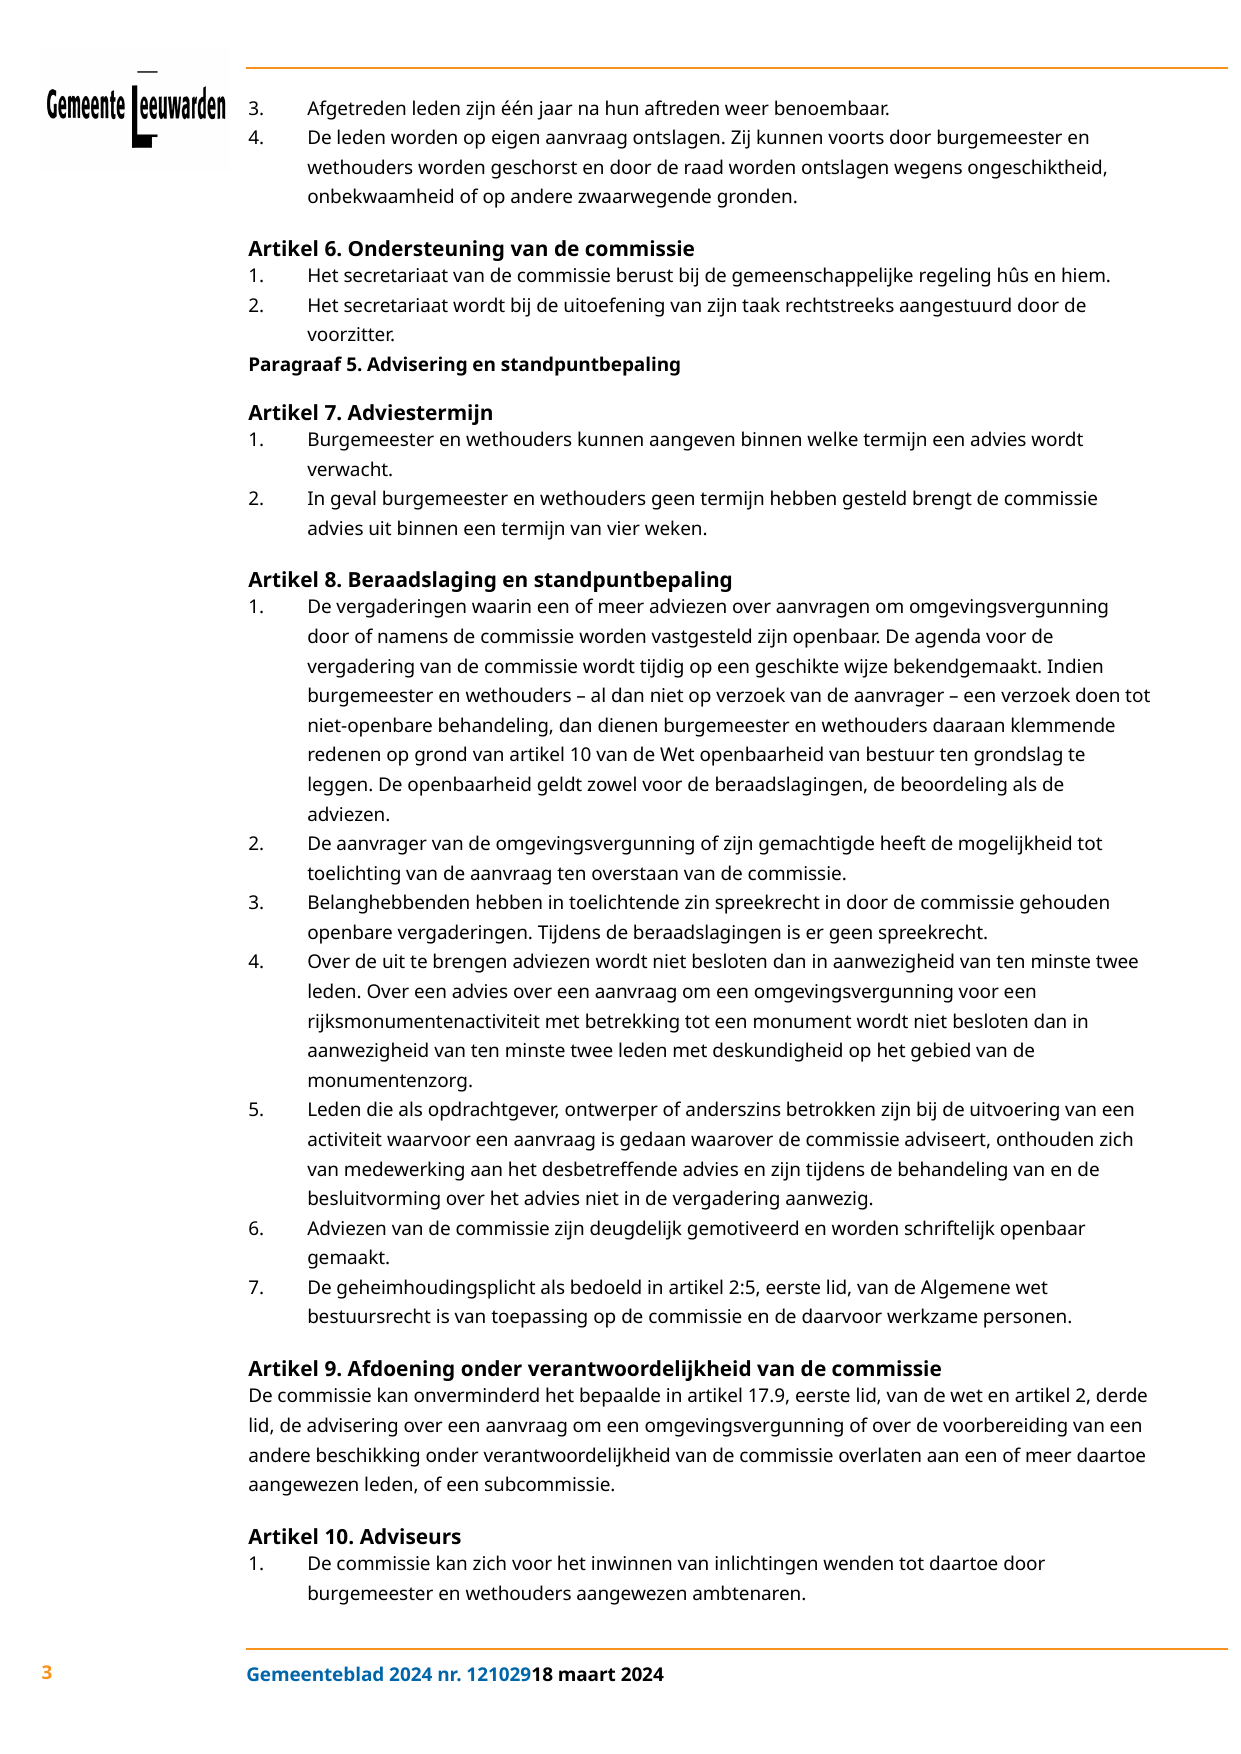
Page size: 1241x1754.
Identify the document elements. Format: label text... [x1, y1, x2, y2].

list Afgetreden leden zijn één jaar na hun aftreden weer benoembaar. [248, 95, 1152, 121]
list Burgemeester en wethouders kunnen aangeven binnen welke termijn een advies wordt verwacht. [248, 426, 1152, 481]
text Artikel 9. Afdoening onder verantwoordelijkheid van de commissie [248, 1354, 1152, 1383]
text Artikel 6. Ondersteuning van de commissie [248, 234, 1152, 262]
list Het secretariaat wordt bij de uitoefening van zijn taak rechtstreeks aangestuurd door de voorzitter. [248, 292, 1152, 347]
text Paragraaf 5. Advisering en standpuntbepaling [248, 351, 1152, 377]
picture [41, 47, 231, 172]
list De commissie kan zich voor het inwinnen van inlichtingen wenden tot daartoe door burgemeester en wethouders aangewezen ambtenaren. [248, 1550, 1152, 1606]
list Belanghebbenden hebben in toelichtende zin spreekrecht in door de commissie gehouden openbare vergaderingen. Tijdens de beraadslagingen is er geen spreekrecht. [248, 889, 1152, 945]
list Adviezen van de commissie zijn deugdelijk gemotiveerd en worden schriftelijk openbaar gemaakt. [248, 1215, 1152, 1270]
list Leden die als opdrachtgever, ontwerper of anderszins betrokken zijn bij de uitvoering van een activiteit waarvoor een aanvraag is gedaan waarover de commissie adviseert, onthouden zich van medewerking aan het desbetreffende advies en zijn tijdens de behandeling van en de besluitvorming over het advies niet in de vergadering aanwezig. [248, 1097, 1152, 1211]
text Artikel 10. Adviseurs [248, 1522, 1152, 1550]
list Het secretariaat van de commissie berust bij de gemeenschappelijke regeling hûs en hiem. [248, 262, 1152, 288]
list De leden worden op eigen aanvraag ontslagen. Zij kunnen voorts door burgemeester en wethouders worden geschorst en door de raad worden ontslagen wegens ongeschiktheid, onbekwaamheid of op andere zwaarwegende gronden. [248, 124, 1152, 209]
list In geval burgemeester en wethouders geen termijn hebben gesteld brengt de commissie advies uit binnen een termijn van vier weken. [248, 485, 1152, 541]
text Artikel 7. Adviestermijn [248, 398, 1152, 426]
list De geheimhoudingsplicht als bedoeld in artikel 2:5, eerste lid, van de Algemene wet bestuursrecht is van toepassing op de commissie en de daarvoor werkzame personen. [248, 1274, 1152, 1329]
list Over de uit te brengen adviezen wordt niet besloten dan in aanwezigheid van ten minste twee leden. Over een advies over een aanvraag om een omgevingsvergunning voor een rijksmonumentenactiviteit met betrekking tot een monument wordt niet besloten dan in aanwezigheid van ten minste twee leden met deskundigheid op het gebied van de monumentenzorg. [248, 949, 1152, 1093]
list De aanvrager van de omgevingsvergunning of zijn gemachtigde heeft de mogelijkheid tot toelichting van de aanvraag ten overstaan van de commissie. [248, 830, 1152, 886]
text Artikel 8. Beraadslaging en standpuntbepaling [248, 565, 1152, 594]
text De commissie kan onverminderd het bepaalde in artikel 17.9, eerste lid, van de wet en artikel 2, derde lid, de advisering over een aanvraag om een omgevingsvergunning of over de voorbereiding van een andere beschikking onder verantwoordelijkheid van de commissie overlaten aan een of meer daartoe aangewezen leden, of een subcommissie. [248, 1383, 1152, 1497]
list De vergaderingen waarin een of meer adviezen over aanvragen om omgevingsvergunning door of namens de commissie worden vastgesteld zijn openbaar. De agenda voor de vergadering van de commissie wordt tijdig op een geschikte wijze bekendgemaakt. Indien burgemeester en wethouders – al dan niet op verzoek van de aanvrager – een verzoek doen tot niet-openbare behandeling, dan dienen burgemeester en wethouders daaraan klemmende redenen op grond van artikel 10 van de Wet openbaarheid van bestuur ten grondslag te leggen. De openbaarheid geldt zowel voor de beraadslagingen, de beoordeling als de adviezen. [248, 594, 1152, 827]
